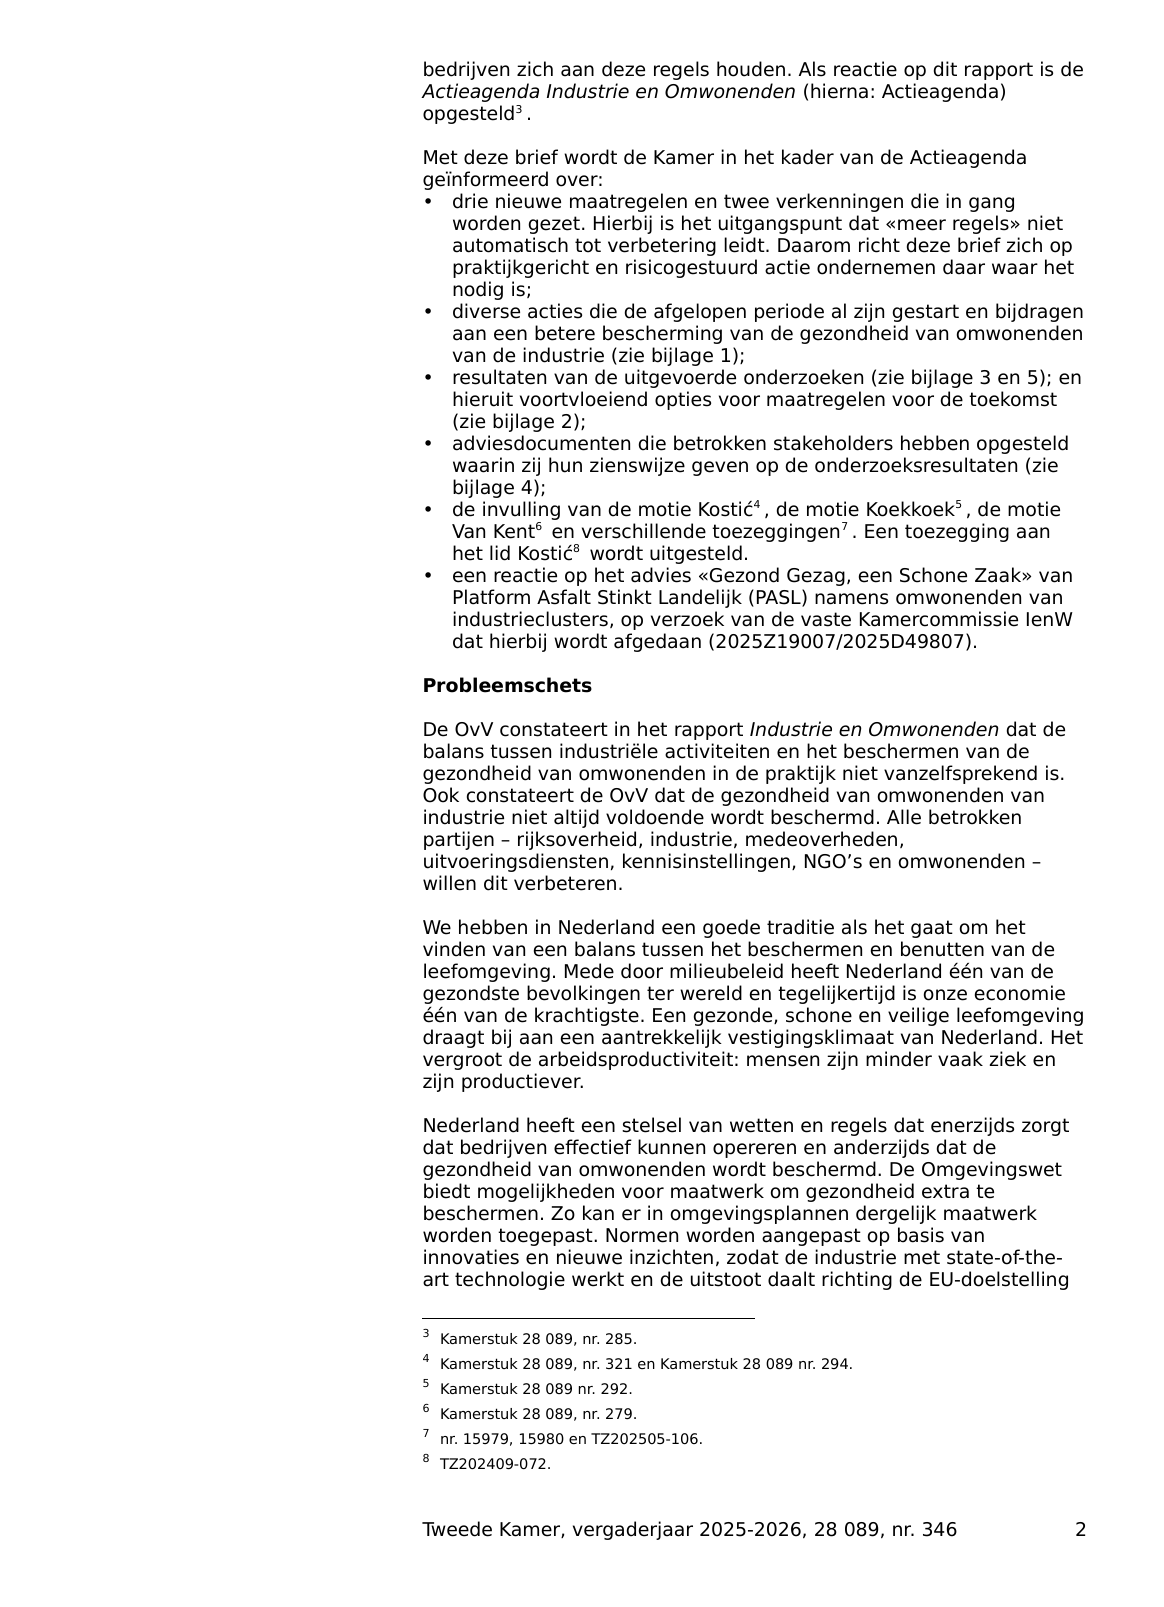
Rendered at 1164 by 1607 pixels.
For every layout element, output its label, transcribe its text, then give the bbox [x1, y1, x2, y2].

text Kamerstuk 28 089, nr. 321 en Kamerstuk 28 089 nr. 294. [422, 1352, 1087, 1374]
text TZ202409-072. [422, 1452, 1087, 1474]
text • de invulling van de motie Kostić, de motie Koekkoek, de motie Van Kent en verschillende toezeggingen. Een toezegging aan het lid Kostić wordt uitgesteld. [422, 499, 1087, 565]
text nr. 15979, 15980 en TZ202505-106. [422, 1427, 1087, 1449]
text Kamerstuk 28 089, nr. 279. [422, 1402, 1087, 1424]
text Nederland heeft een stelsel van wetten en regels dat enerzijds zorgt dat bedrijven effectief kunnen opereren en anderzijds dat de gezondheid van omwonenden wordt beschermd. De Omgevingswet biedt mogelijkheden voor maatwerk om gezondheid extra te beschermen. Zo kan er in omgevingsplannen dergelijk maatwerk worden toegepast. Normen worden aangepast op basis van innovaties en nieuwe inzichten, zodat de industrie met state-of-the-art technologie werkt en de uitstoot daalt richting de EU-doelstelling [422, 1115, 1087, 1291]
text bedrijven zich aan deze regels houden. Als reactie op dit rapport is de Actieagenda Industrie en Omwonenden (hierna: Actieagenda) opgesteld. [422, 59, 1087, 125]
subtitle Probleemschets [422, 675, 1087, 697]
text • resultaten van de uitgevoerde onderzoeken (zie bijlage 3 en 5); en hieruit voortvloeiend opties voor maatregelen voor de toekomst (zie bijlage 2); [422, 367, 1087, 433]
text De OvV constateert in het rapport Industrie en Omwonenden dat de balans tussen industriële activiteiten en het beschermen van de gezondheid van omwonenden in de praktijk niet vanzelfsprekend is. Ook constateert de OvV dat de gezondheid van omwonenden van industrie niet altijd voldoende wordt beschermd. Alle betrokken partijen – rijksoverheid, industrie, medeoverheden, uitvoeringsdiensten, kennisinstellingen, NGO’s en omwonenden – willen dit verbeteren. [422, 719, 1087, 895]
text • een reactie op het advies «Gezond Gezag, een Schone Zaak» van Platform Asfalt Stinkt Landelijk (PASL) namens omwonenden van industrieclusters, op verzoek van de vaste Kamercommissie IenW dat hierbij wordt afgedaan (2025Z19007/2025D49807). [422, 565, 1087, 653]
text • adviesdocumenten die betrokken stakeholders hebben opgesteld waarin zij hun zienswijze geven op de onderzoeksresultaten (zie bijlage 4); [422, 433, 1087, 499]
text • drie nieuwe maatregelen en twee verkenningen die in gang worden gezet. Hierbij is het uitgangspunt dat «meer regels» niet automatisch tot verbetering leidt. Daarom richt deze brief zich op praktijkgericht en risicogestuurd actie ondernemen daar waar het nodig is; [422, 191, 1087, 301]
text We hebben in Nederland een goede traditie als het gaat om het vinden van een balans tussen het beschermen en benutten van de leefomgeving. Mede door milieubeleid heeft Nederland één van de gezondste bevolkingen ter wereld en tegelijkertijd is onze economie één van de krachtigste. Een gezonde, schone en veilige leefomgeving draagt bij aan een aantrekkelijk vestigingsklimaat van Nederland. Het vergroot de arbeidsproductiviteit: mensen zijn minder vaak ziek en zijn productiever. [422, 917, 1087, 1093]
text • diverse acties die de afgelopen periode al zijn gestart en bijdragen aan een betere bescherming van de gezondheid van omwonenden van de industrie (zie bijlage 1); [422, 301, 1087, 367]
text Kamerstuk 28 089 nr. 292. [422, 1377, 1087, 1399]
text Kamerstuk 28 089, nr. 285. [422, 1327, 1087, 1349]
text Met deze brief wordt de Kamer in het kader van de Actieagenda geïnformeerd over: [422, 147, 1087, 191]
